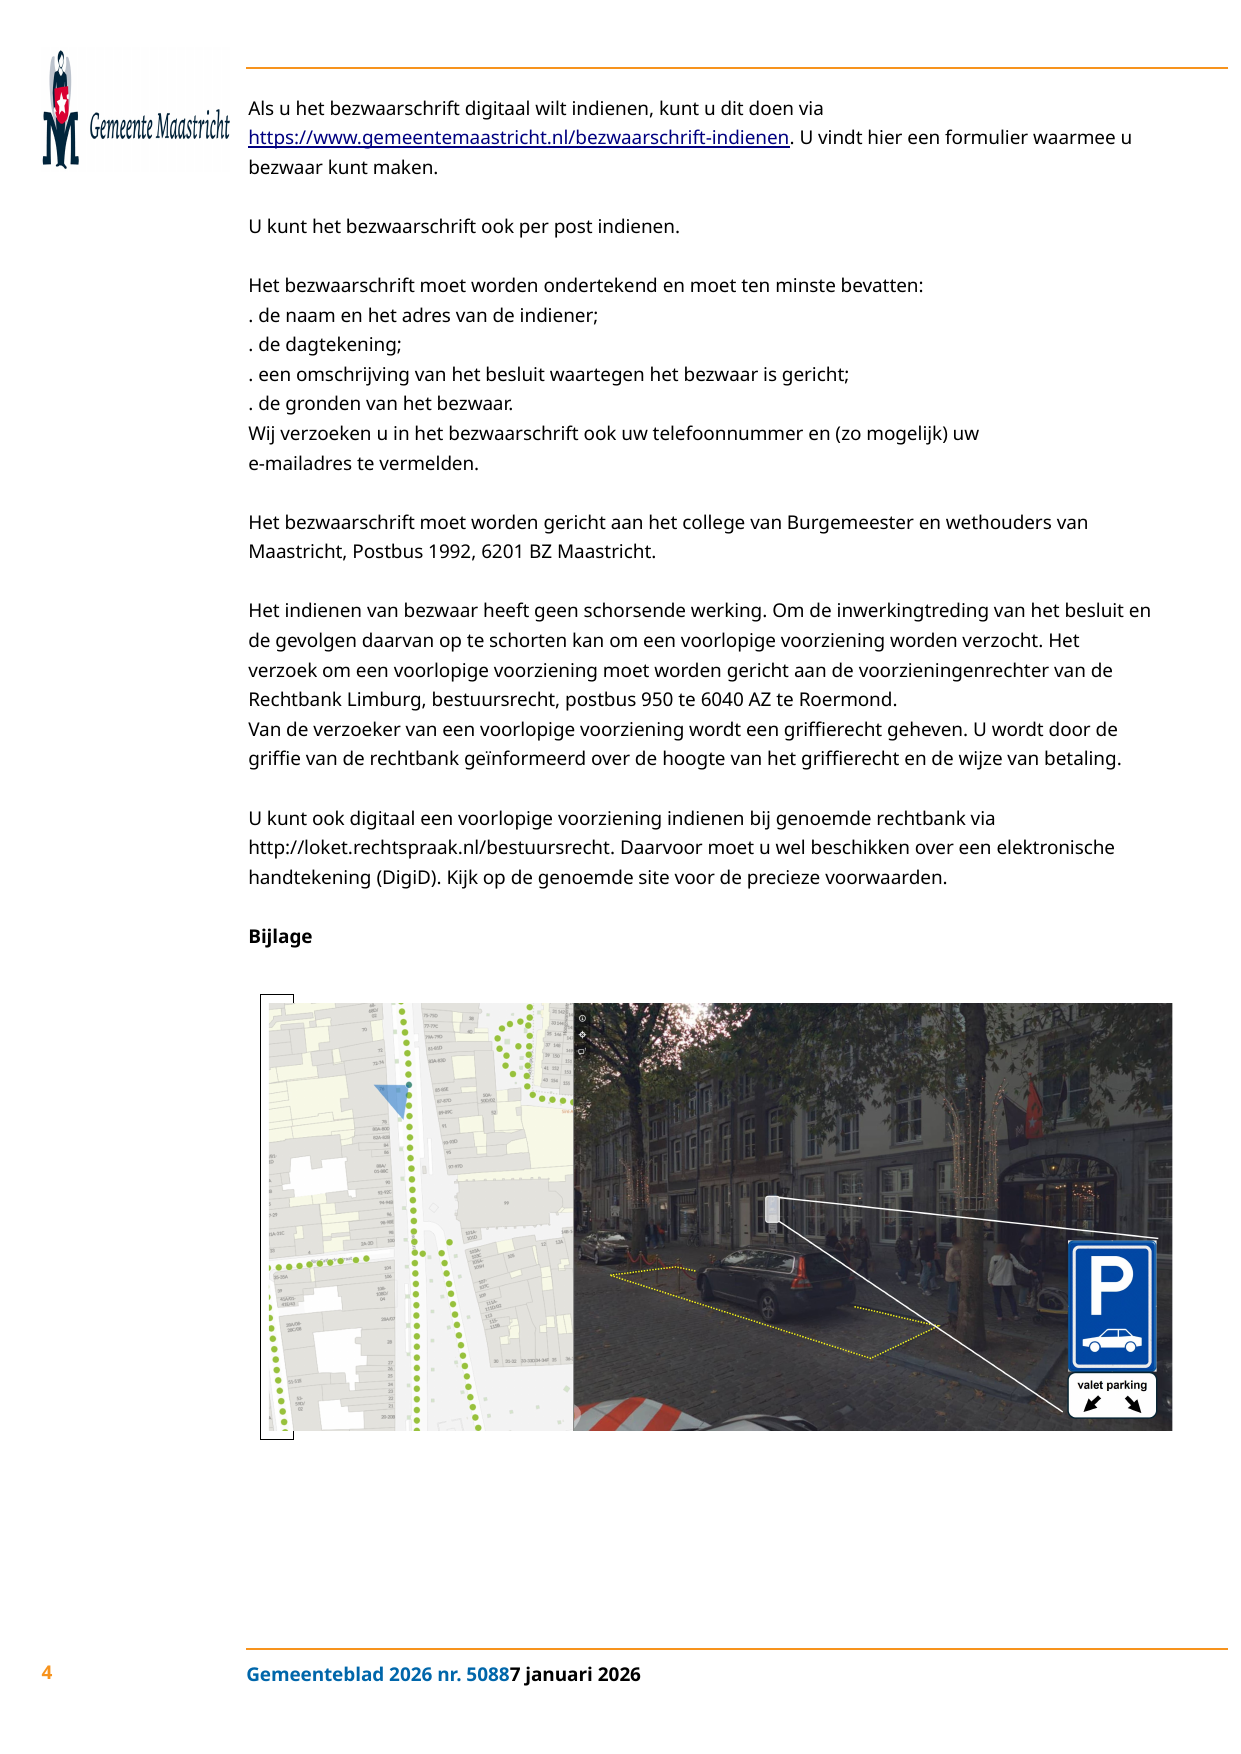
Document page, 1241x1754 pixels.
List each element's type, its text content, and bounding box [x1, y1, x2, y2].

text U kunt ook digitaal een voorlopige voorziening indienen bij genoemde rechtbank via http://loket.rechtspraak.nl/bestuursrecht. Daarvoor moet u wel beschikken over een elektronische handtekening (DigiD). Kijk op de genoemde site voor de precieze voorwaarden. [248, 805, 1152, 890]
text . een omschrijving van het besluit waartegen het bezwaar is gericht; [248, 361, 1152, 387]
text Bijlage [248, 923, 1152, 949]
text Wij verzoeken u in het bezwaarschrift ook uw telefoonnummer en (zo mogelijk) uw [248, 420, 1152, 446]
text e-mailadres te vermelden. [248, 450, 1152, 476]
text Het bezwaarschrift moet worden gericht aan het college van Burgemeester en wethouders van Maastricht, Postbus 1992, 6201 BZ Maastricht. [248, 509, 1152, 564]
picture [41, 47, 231, 172]
text . de gronden van het bezwaar. [248, 391, 1152, 416]
text Als u het bezwaarschrift digitaal wilt indienen, kunt u dit doen via https://www.gemeentemaastricht.nl/bezwaarschrift-indienen. U vindt hier een formulier waarmee u bezwaar kunt maken. [248, 95, 1152, 180]
picture [268, 1003, 1173, 1431]
text U kunt het bezwaarschrift ook per post indienen. [248, 213, 1152, 239]
text Van de verzoeker van een voorlopige voorziening wordt een griffierecht geheven. U wordt door de griffie van de rechtbank geïnformeerd over de hoogte van het griffierecht en de wijze van betaling. [248, 716, 1152, 771]
text Het bezwaarschrift moet worden ondertekend en moet ten minste bevatten: [248, 272, 1152, 298]
text . de dagtekening; [248, 331, 1152, 357]
text . de naam en het adres van de indiener; [248, 302, 1152, 328]
text Het indienen van bezwaar heeft geen schorsende werking. Om de inwerkingtreding van het besluit en de gevolgen daarvan op te schorten kan om een voorlopige voorziening worden verzocht. Het verzoek om een voorlopige voorziening moet worden gericht aan de voorzieningenrechter van de Rechtbank Limburg, bestuursrecht, postbus 950 te 6040 AZ te Roermond. [248, 598, 1152, 712]
